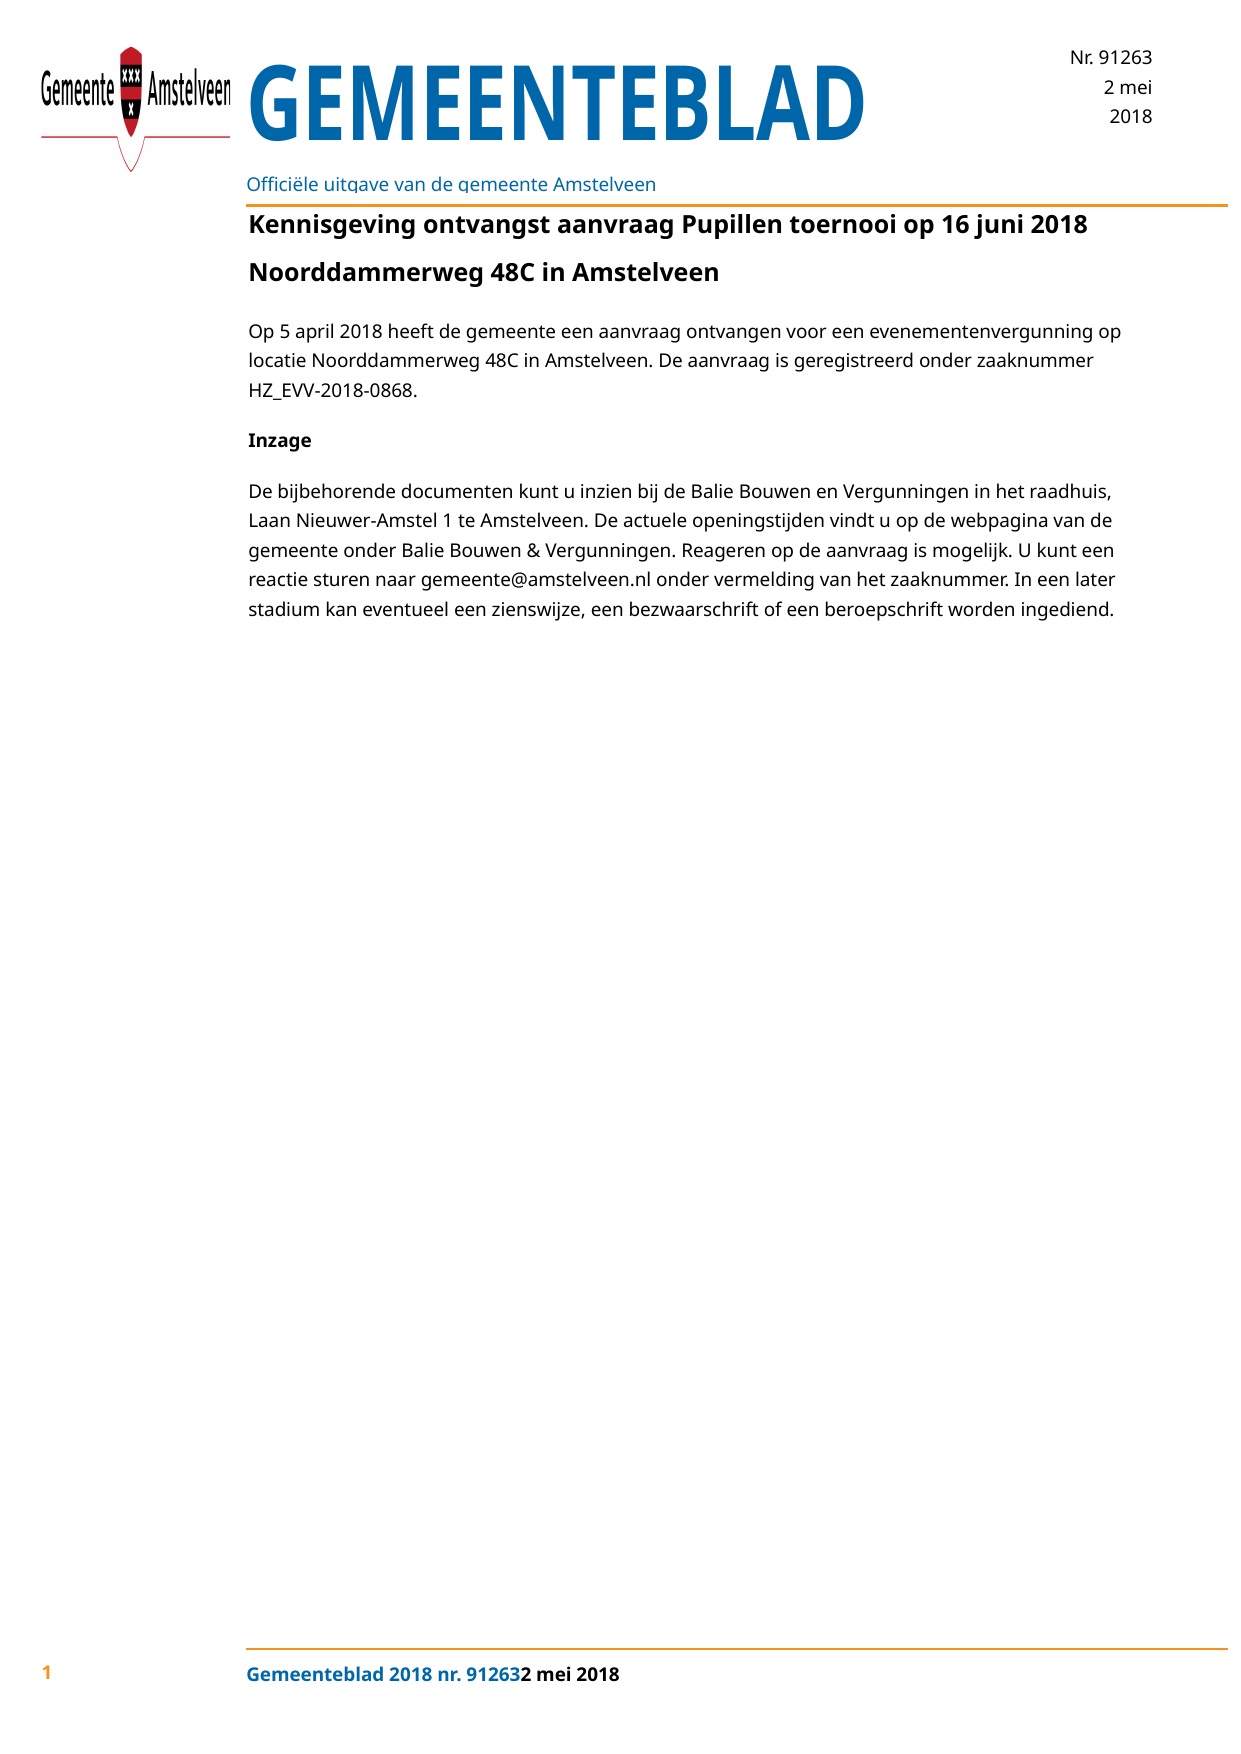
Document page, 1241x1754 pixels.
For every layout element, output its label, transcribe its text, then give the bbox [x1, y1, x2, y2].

text Kennisgeving ontvangst aanvraag Pupillen toernooi op 16 juni 2018 Noorddammerweg 48C in Amstelveen [248, 207, 1152, 288]
picture [41, 47, 231, 172]
text De bijbehorende documenten kunt u inzien bij de Balie Bouwen en Vergunningen in het raadhuis, Laan Nieuwer-Amstel 1 te Amstelveen. De actuele openingstijden vindt u op de webpagina van de gemeente onder Balie Bouwen & Vergunningen. Reageren op de aanvraag is mogelijk. U kunt een reactie sturen naar gemeente@amstelveen.nl onder vermelding van het zaaknummer. In een later stadium kan eventueel een zienswijze, een bezwaarschrift of een beroepschrift worden ingediend. [248, 478, 1152, 622]
text Inzage [248, 427, 1152, 453]
text Op 5 april 2018 heeft de gemeente een aanvraag ontvangen voor een evenementenvergunning op locatie Noorddammerweg 48C in Amstelveen. De aanvraag is geregistreerd onder zaaknummer HZ_EVV-2018-0868. [248, 318, 1152, 403]
